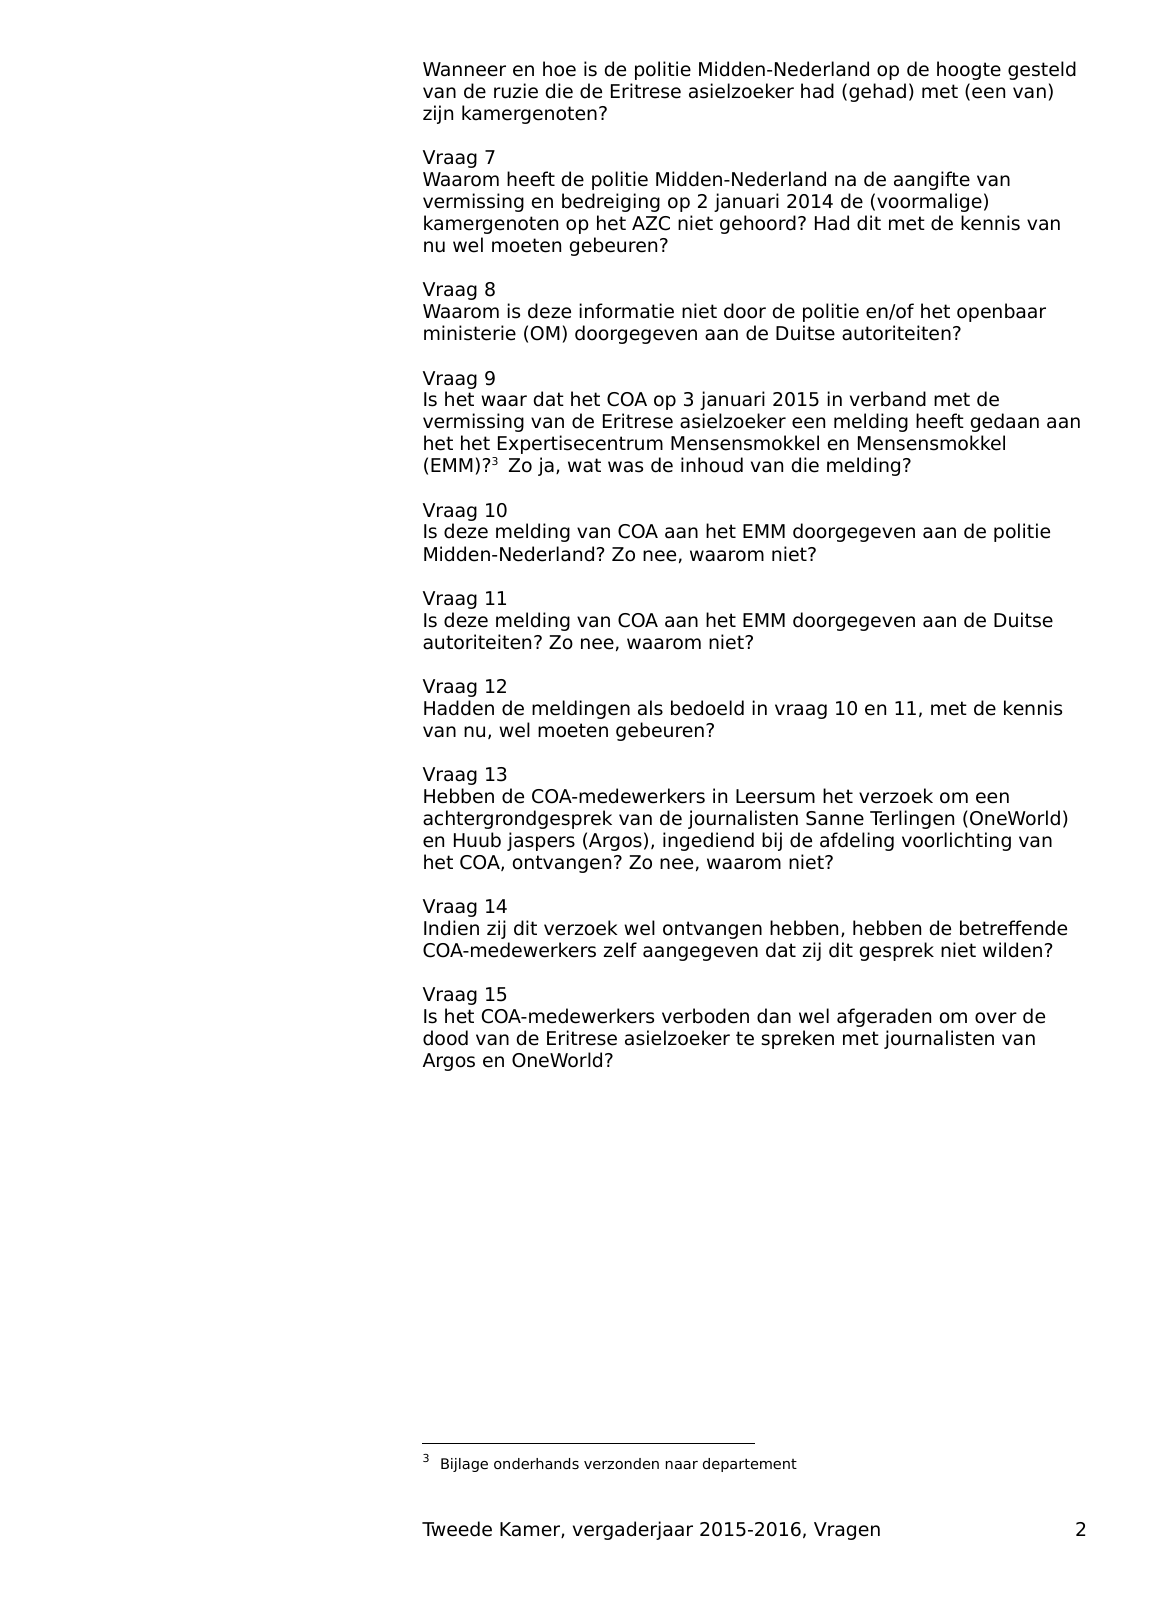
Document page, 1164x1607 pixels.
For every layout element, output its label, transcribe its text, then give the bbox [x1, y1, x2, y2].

text Vraag 14 [422, 896, 1087, 918]
text Vraag 15 [422, 984, 1087, 1006]
text Hadden de meldingen als bedoeld in vraag 10 en 11, met de kennis van nu, wel moeten gebeuren? [422, 698, 1087, 742]
text Is het COA-medewerkers verboden dan wel afgeraden om over de dood van de Eritrese asielzoeker te spreken met journalisten van Argos en OneWorld? [422, 1006, 1087, 1072]
text Is deze melding van COA aan het EMM doorgegeven aan de Duitse autoriteiten? Zo nee, waarom niet? [422, 609, 1087, 653]
text Waarom heeft de politie Midden-Nederland na de aangifte van vermissing en bedreiging op 2 januari 2014 de (voormalige) kamergenoten op het AZC niet gehoord? Had dit met de kennis van nu wel moeten gebeuren? [422, 169, 1087, 257]
text Hebben de COA-medewerkers in Leersum het verzoek om een achtergrondgesprek van de journalisten Sanne Terlingen (OneWorld) en Huub jaspers (Argos), ingediend bij de afdeling voorlichting van het COA, ontvangen? Zo nee, waarom niet? [422, 786, 1087, 874]
text Vraag 11 [422, 588, 1087, 609]
text Vraag 9 [422, 367, 1087, 389]
text Bijlage onderhands verzonden naar departement [422, 1452, 1087, 1474]
text Is het waar dat het COA op 3 januari 2015 in verband met de vermissing van de Eritrese asielzoeker een melding heeft gedaan aan het het Expertisecentrum Mensensmokkel en Mensensmokkel (EMM)? Zo ja, wat was de inhoud van die melding? [422, 389, 1087, 477]
text Vraag 10 [422, 499, 1087, 521]
text Waarom is deze informatie niet door de politie en/of het openbaar ministerie (OM) doorgegeven aan de Duitse autoriteiten? [422, 301, 1087, 345]
text Is deze melding van COA aan het EMM doorgegeven aan de politie Midden-Nederland? Zo nee, waarom niet? [422, 521, 1087, 565]
text Vraag 12 [422, 676, 1087, 698]
text Vraag 8 [422, 279, 1087, 301]
text Vraag 13 [422, 764, 1087, 786]
text Indien zij dit verzoek wel ontvangen hebben, hebben de betreffende COA-medewerkers zelf aangegeven dat zij dit gesprek niet wilden? [422, 918, 1087, 962]
text Wanneer en hoe is de politie Midden-Nederland op de hoogte gesteld van de ruzie die de Eritrese asielzoeker had (gehad) met (een van) zijn kamergenoten? [422, 59, 1087, 125]
text Vraag 7 [422, 147, 1087, 169]
